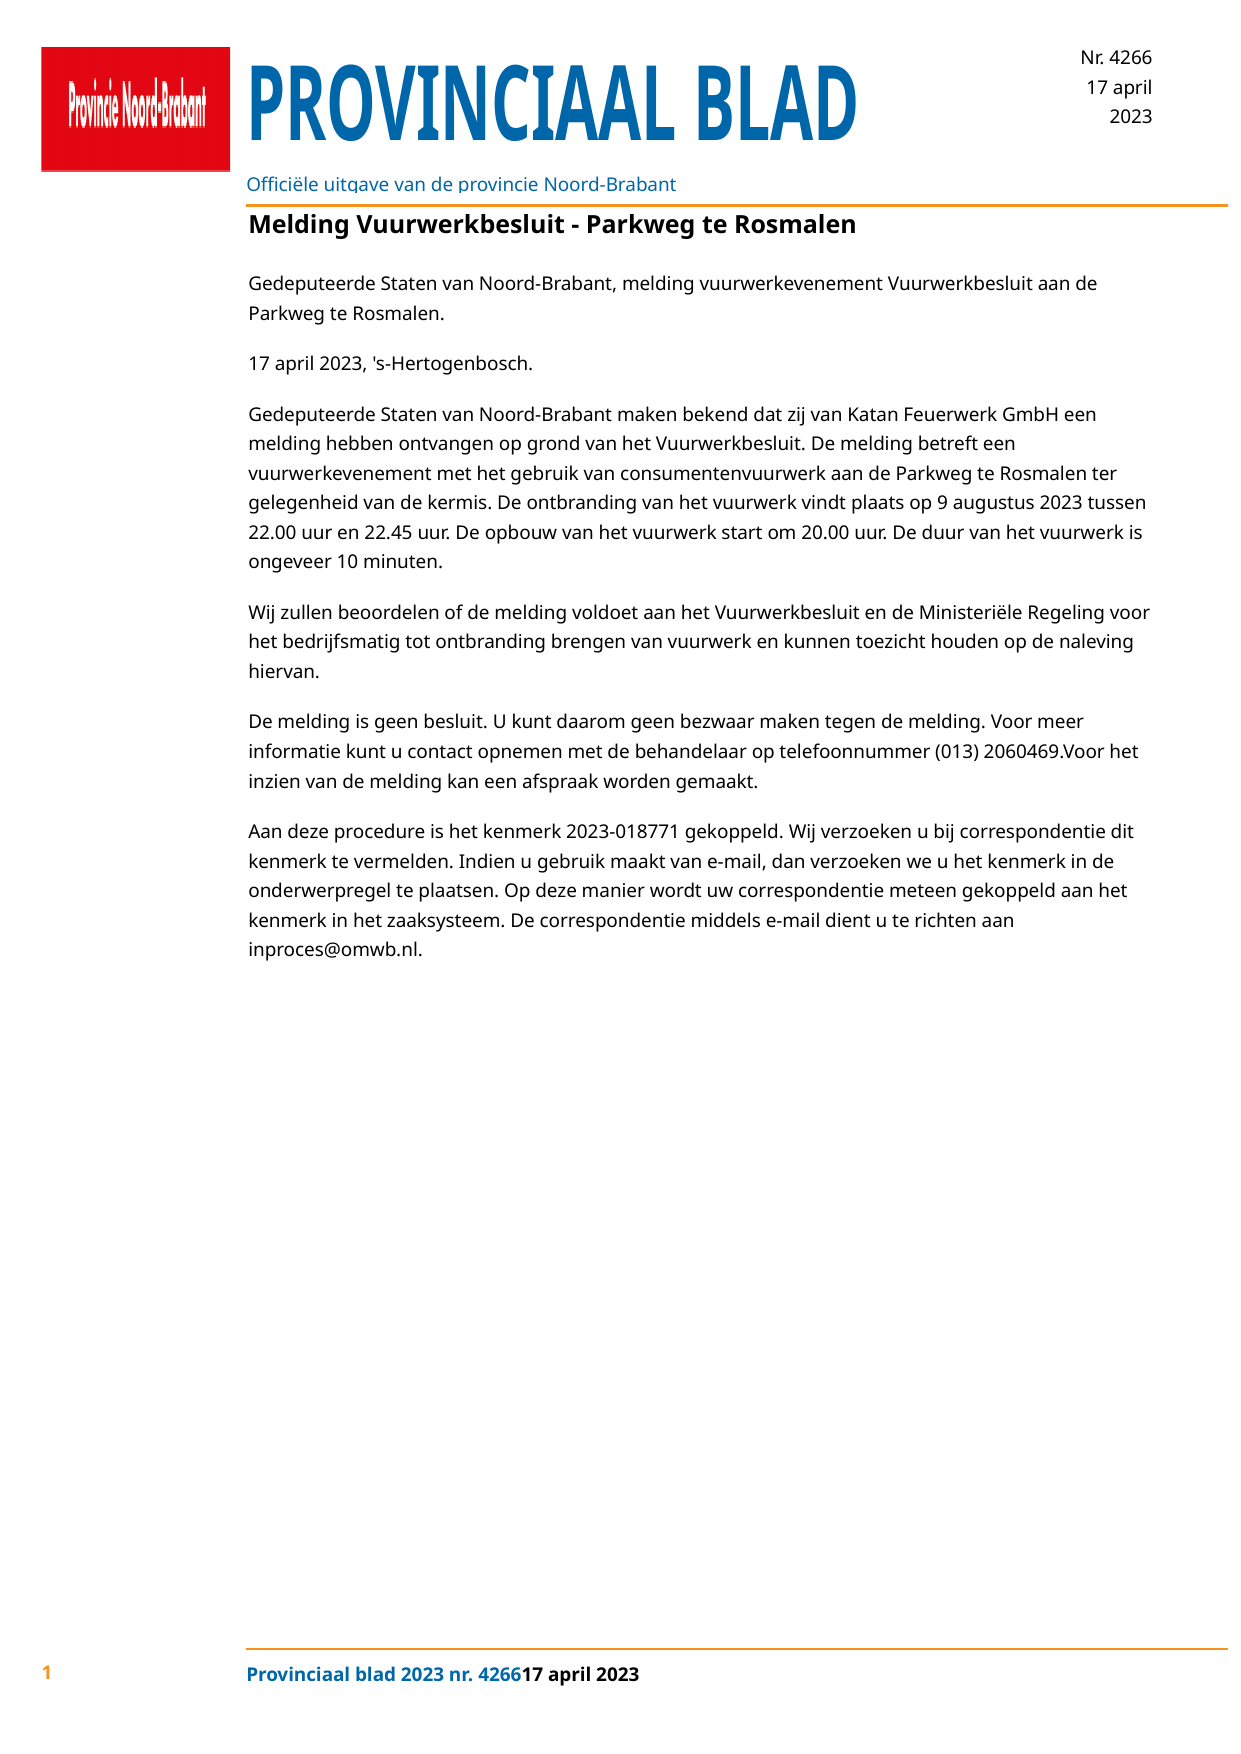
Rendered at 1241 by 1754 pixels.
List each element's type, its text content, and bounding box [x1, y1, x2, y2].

text Gedeputeerde Staten van Noord-Brabant, melding vuurwerkevenement Vuurwerkbesluit aan de Parkweg te Rosmalen. [248, 270, 1152, 326]
text Melding Vuurwerkbesluit - Parkweg te Rosmalen [248, 207, 1152, 241]
text 17 april 2023, 's-Hertogenbosch. [248, 350, 1152, 376]
text Gedeputeerde Staten van Noord-Brabant maken bekend dat zij van Katan Feuerwerk GmbH een melding hebben ontvangen op grond van het Vuurwerkbesluit. De melding betreft een vuurwerkevenement met het gebruik van consumentenvuurwerk aan de Parkweg te Rosmalen ter gelegenheid van de kermis. De ontbranding van het vuurwerk vindt plaats op 9 augustus 2023 tussen 22.00 uur en 22.45 uur. De opbouw van het vuurwerk start om 20.00 uur. De duur van het vuurwerk is ongeveer 10 minuten. [248, 401, 1152, 574]
picture [41, 47, 231, 172]
text Wij zullen beoordelen of de melding voldoet aan het Vuurwerkbesluit en de Ministeriële Regeling voor het bedrijfsmatig tot ontbranding brengen van vuurwerk en kunnen toezicht houden op de naleving hiervan. [248, 599, 1152, 684]
text Aan deze procedure is het kenmerk 2023-018771 gekoppeld. Wij verzoeken u bij correspondentie dit kenmerk te vermelden. Indien u gebruik maakt van e-mail, dan verzoeken we u het kenmerk in de onderwerpregel te plaatsen. Op deze manier wordt uw correspondentie meteen gekoppeld aan het kenmerk in het zaaksysteem. De correspondentie middels e-mail dient u te richten aan inproces@omwb.nl. [248, 818, 1152, 962]
text De melding is geen besluit. U kunt daarom geen bezwaar maken tegen de melding. Voor meer informatie kunt u contact opnemen met de behandelaar op telefoonnummer (013) 2060469.Voor het inzien van de melding kan een afspraak worden gemaakt. [248, 709, 1152, 793]
